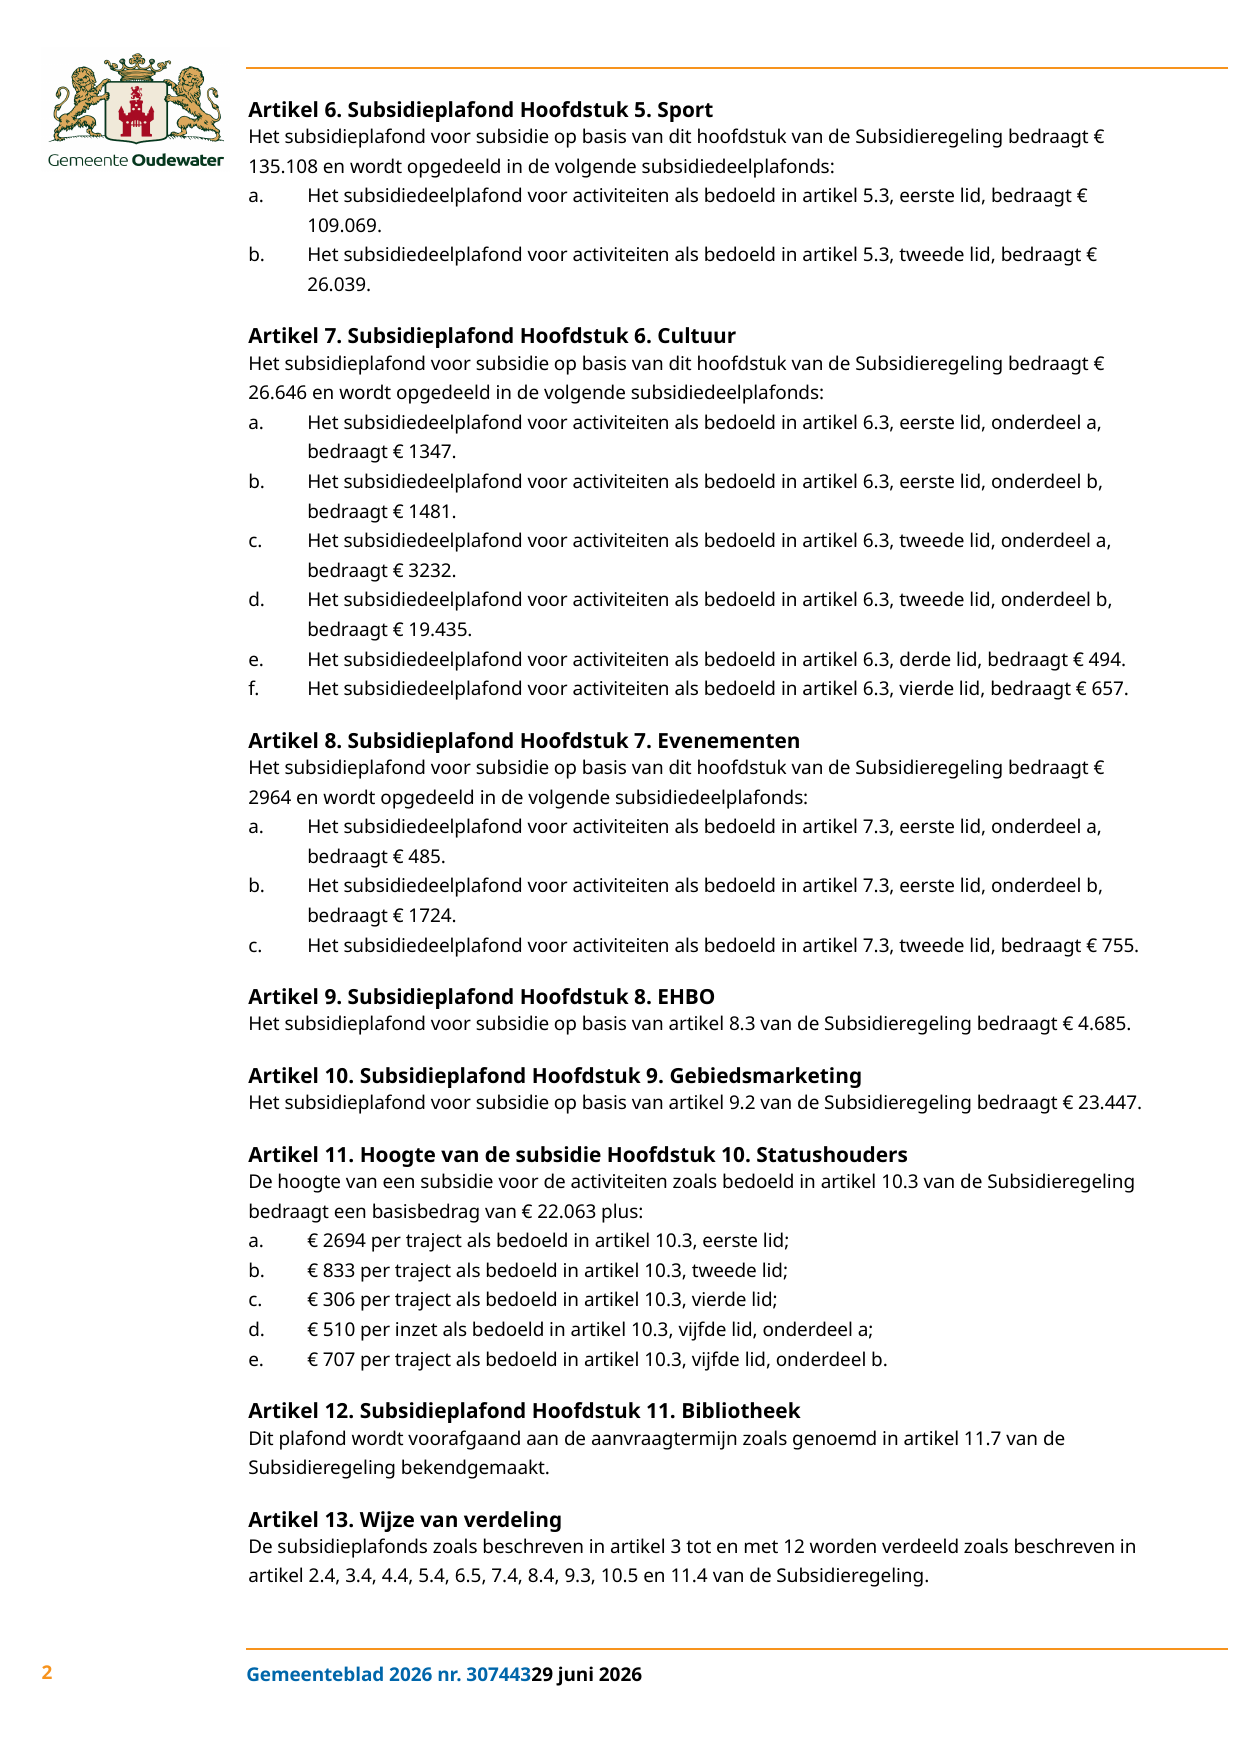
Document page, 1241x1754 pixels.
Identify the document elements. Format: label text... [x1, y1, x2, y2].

text Artikel 12. Subsidieplafond Hoofdstuk 11. Bibliotheek [248, 1396, 1152, 1425]
list Het subsidiedeelplafond voor activiteiten als bedoeld in artikel 6.3, tweede lid, onderdeel b, bedraagt € 19.435. [248, 587, 1152, 642]
text Artikel 13. Wijze van verdeling [248, 1505, 1152, 1533]
list Het subsidiedeelplafond voor activiteiten als bedoeld in artikel 6.3, eerste lid, onderdeel a, bedraagt € 1347. [248, 409, 1152, 464]
list € 833 per traject als bedoeld in artikel 10.3, tweede lid; [248, 1257, 1152, 1283]
list Het subsidiedeelplafond voor activiteiten als bedoeld in artikel 7.3, tweede lid, bedraagt € 755. [248, 932, 1152, 957]
text Artikel 11. Hoogte van de subsidie Hoofdstuk 10. Statushouders [248, 1140, 1152, 1168]
text De subsidieplafonds zoals beschreven in artikel 3 tot en met 12 worden verdeeld zoals beschreven in artikel 2.4, 3.4, 4.4, 5.4, 6.5, 7.4, 8.4, 9.3, 10.5 en 11.4 van de Subsidieregeling. [248, 1533, 1152, 1588]
text Artikel 7. Subsidieplafond Hoofdstuk 6. Cultuur [248, 322, 1152, 350]
text Het subsidieplafond voor subsidie op basis van dit hoofdstuk van de Subsidieregeling bedraagt € 26.646 en wordt opgedeeld in de volgende subsidiedeelplafonds: [248, 350, 1152, 405]
list Het subsidiedeelplafond voor activiteiten als bedoeld in artikel 5.3, tweede lid, bedraagt € 26.039. [248, 242, 1152, 297]
text Artikel 8. Subsidieplafond Hoofdstuk 7. Evenementen [248, 726, 1152, 754]
list Het subsidiedeelplafond voor activiteiten als bedoeld in artikel 7.3, eerste lid, onderdeel b, bedraagt € 1724. [248, 873, 1152, 928]
list € 306 per traject als bedoeld in artikel 10.3, vierde lid; [248, 1287, 1152, 1312]
list € 510 per inzet als bedoeld in artikel 10.3, vijfde lid, onderdeel a; [248, 1316, 1152, 1342]
list Het subsidiedeelplafond voor activiteiten als bedoeld in artikel 6.3, eerste lid, onderdeel b, bedraagt € 1481. [248, 468, 1152, 524]
list Het subsidiedeelplafond voor activiteiten als bedoeld in artikel 7.3, eerste lid, onderdeel a, bedraagt € 485. [248, 813, 1152, 869]
list Het subsidiedeelplafond voor activiteiten als bedoeld in artikel 5.3, eerste lid, bedraagt € 109.069. [248, 182, 1152, 238]
list Het subsidiedeelplafond voor activiteiten als bedoeld in artikel 6.3, tweede lid, onderdeel a, bedraagt € 3232. [248, 527, 1152, 583]
list Het subsidiedeelplafond voor activiteiten als bedoeld in artikel 6.3, derde lid, bedraagt € 494. [248, 646, 1152, 672]
text Het subsidieplafond voor subsidie op basis van dit hoofdstuk van de Subsidieregeling bedraagt € 135.108 en wordt opgedeeld in de volgende subsidiedeelplafonds: [248, 123, 1152, 178]
text Het subsidieplafond voor subsidie op basis van artikel 9.2 van de Subsidieregeling bedraagt € 23.447. [248, 1089, 1152, 1115]
list Het subsidiedeelplafond voor activiteiten als bedoeld in artikel 6.3, vierde lid, bedraagt € 657. [248, 675, 1152, 701]
text Dit plafond wordt voorafgaand aan de aanvraagtermijn zoals genoemd in artikel 11.7 van de Subsidieregeling bekendgemaakt. [248, 1425, 1152, 1480]
text Artikel 6. Subsidieplafond Hoofdstuk 5. Sport [248, 95, 1152, 123]
list € 2694 per traject als bedoeld in artikel 10.3, eerste lid; [248, 1227, 1152, 1253]
text Het subsidieplafond voor subsidie op basis van dit hoofdstuk van de Subsidieregeling bedraagt € 2964 en wordt opgedeeld in de volgende subsidiedeelplafonds: [248, 754, 1152, 809]
text Artikel 10. Subsidieplafond Hoofdstuk 9. Gebiedsmarketing [248, 1061, 1152, 1089]
text Het subsidieplafond voor subsidie op basis van artikel 8.3 van de Subsidieregeling bedraagt € 4.685. [248, 1011, 1152, 1036]
picture [41, 47, 231, 172]
text De hoogte van een subsidie voor de activiteiten zoals bedoeld in artikel 10.3 van de Subsidieregeling bedraagt een basisbedrag van € 22.063 plus: [248, 1168, 1152, 1224]
list € 707 per traject als bedoeld in artikel 10.3, vijfde lid, onderdeel b. [248, 1346, 1152, 1372]
text Artikel 9. Subsidieplafond Hoofdstuk 8. EHBO [248, 982, 1152, 1011]
